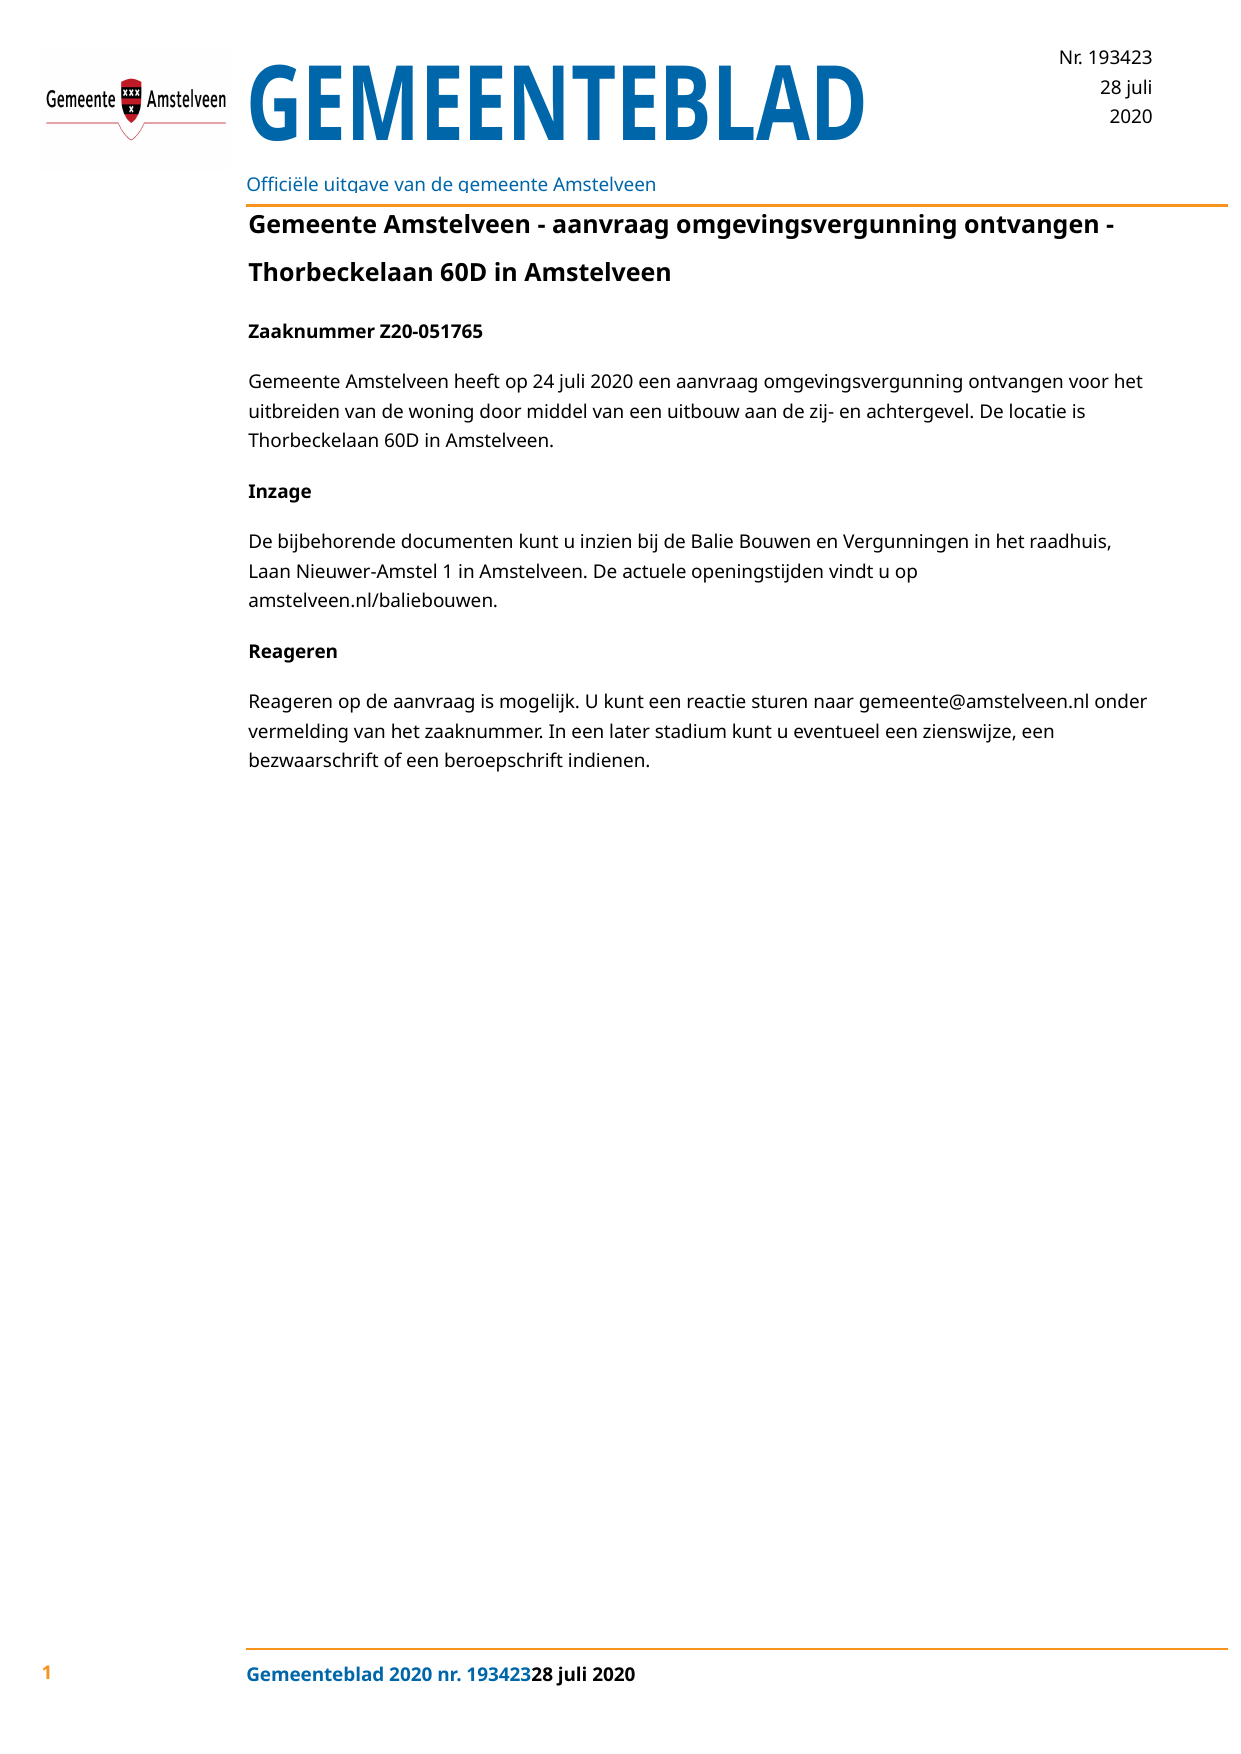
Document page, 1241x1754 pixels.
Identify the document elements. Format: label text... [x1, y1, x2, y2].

text Reageren op de aanvraag is mogelijk. U kunt een reactie sturen naar gemeente@amstelveen.nl onder vermelding van het zaaknummer. In een later stadium kunt u eventueel een zienswijze, een bezwaarschrift of een beroepschrift indienen. [248, 688, 1152, 773]
text Gemeente Amstelveen - aanvraag omgevingsvergunning ontvangen - Thorbeckelaan 60D in Amstelveen [248, 207, 1152, 288]
text Zaaknummer Z20-051765 [248, 318, 1152, 344]
picture [41, 47, 231, 172]
text Inzage [248, 478, 1152, 504]
text Gemeente Amstelveen heeft op 24 juli 2020 een aanvraag omgevingsvergunning ontvangen voor het uitbreiden van de woning door middel van een uitbouw aan de zij- en achtergevel. De locatie is Thorbeckelaan 60D in Amstelveen. [248, 368, 1152, 453]
text Reageren [248, 638, 1152, 664]
text De bijbehorende documenten kunt u inzien bij de Balie Bouwen en Vergunningen in het raadhuis, Laan Nieuwer-Amstel 1 in Amstelveen. De actuele openingstijden vindt u op amstelveen.nl/baliebouwen. [248, 528, 1152, 613]
